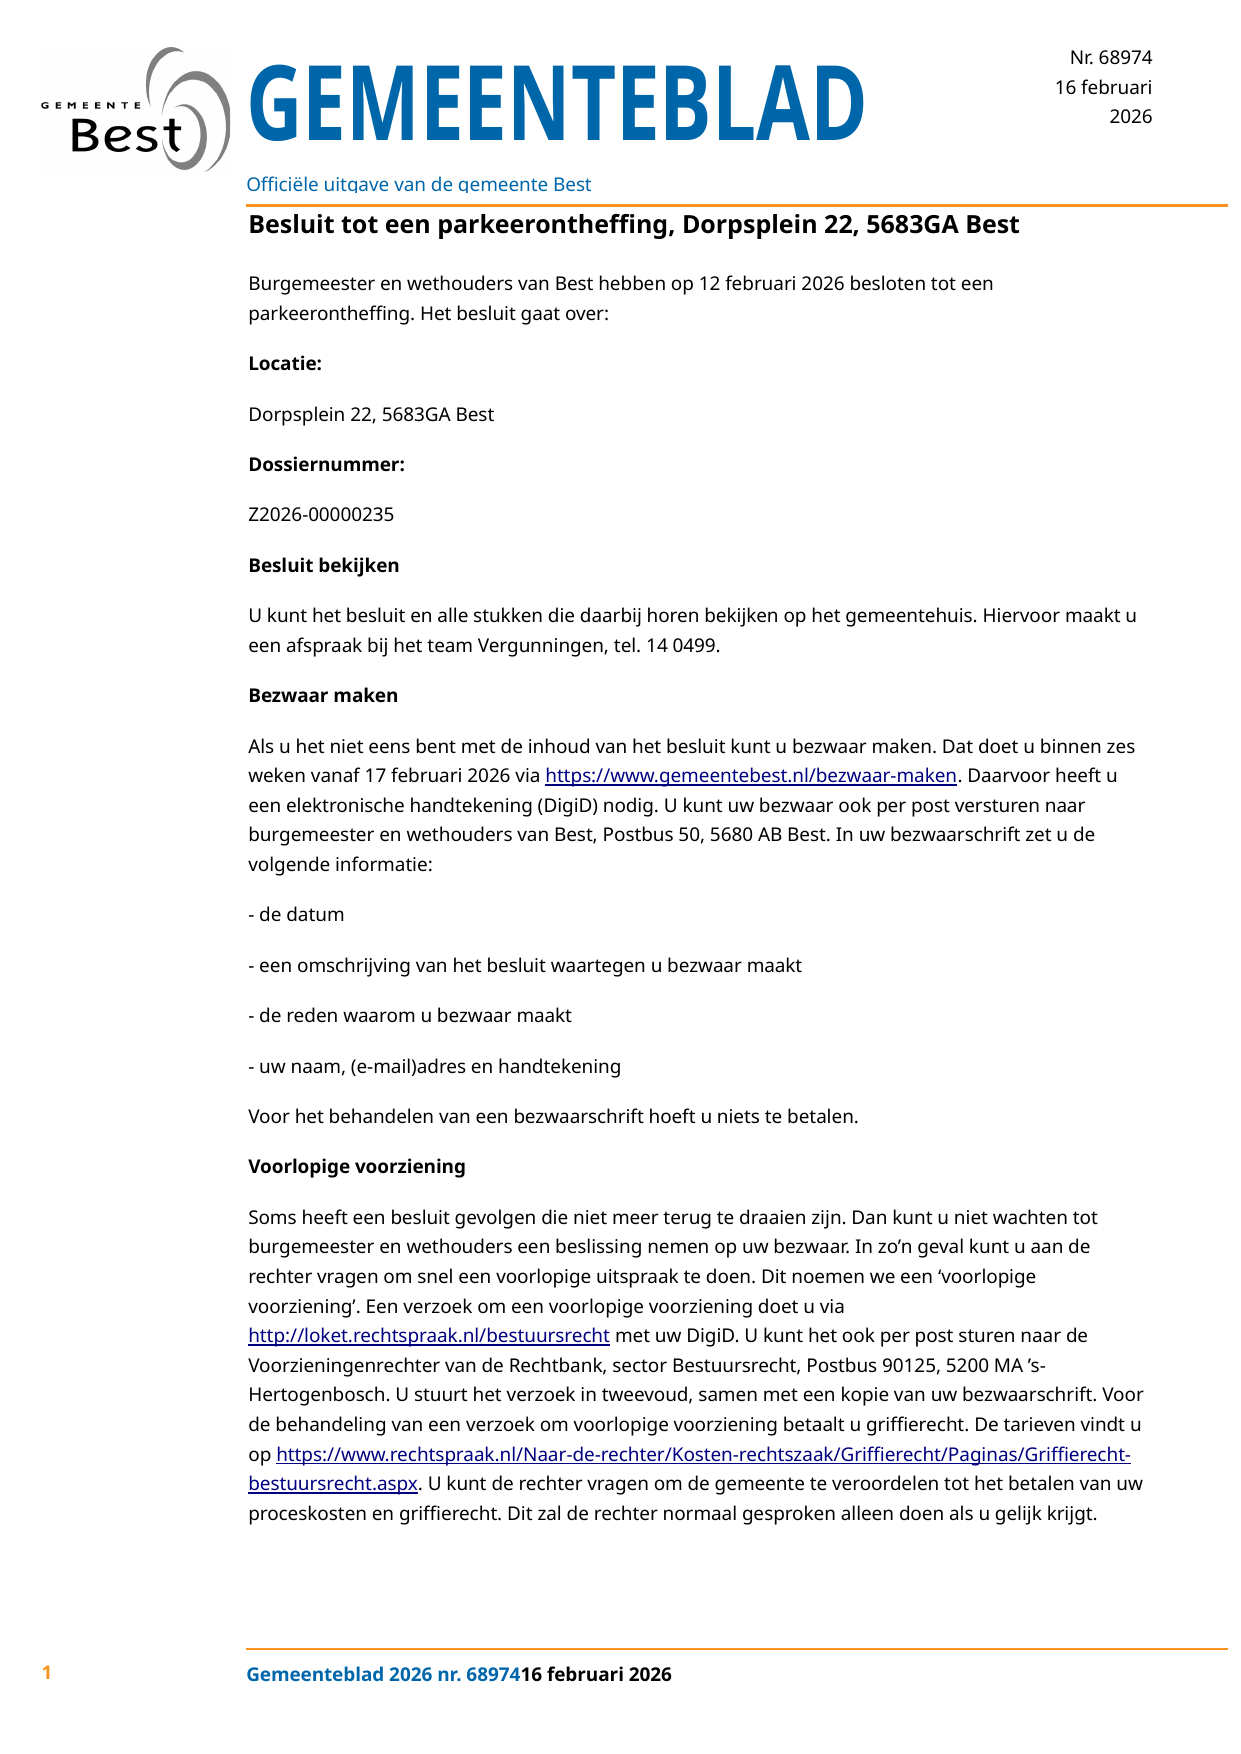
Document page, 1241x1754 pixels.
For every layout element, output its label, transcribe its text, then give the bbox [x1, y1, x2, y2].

text Voorlopige voorziening [248, 1154, 1152, 1179]
picture [41, 47, 231, 172]
text Besluit tot een parkeerontheffing, Dorpsplein 22, 5683GA Best [248, 207, 1152, 241]
text - de reden waarom u bezwaar maakt [248, 1002, 1152, 1028]
text Z2026-00000235 [248, 502, 1152, 527]
text - een omschrijving van het besluit waartegen u bezwaar maakt [248, 952, 1152, 978]
text U kunt het besluit en alle stukken die daarbij horen bekijken op het gemeentehuis. Hiervoor maakt u een afspraak bij het team Vergunningen, tel. 14 0499. [248, 602, 1152, 658]
text - de datum [248, 902, 1152, 927]
text Locatie: [248, 350, 1152, 376]
text Als u het niet eens bent met de inhoud van het besluit kunt u bezwaar maken. Dat doet u binnen zes weken vanaf 17 februari 2026 via https://www.gemeentebest.nl/bezwaar-maken. Daarvoor heeft u een elektronische handtekening (DigiD) nodig. U kunt uw bezwaar ook per post versturen naar burgemeester en wethouders van Best, Postbus 50, 5680 AB Best. In uw bezwaarschrift zet u de volgende informatie: [248, 733, 1152, 877]
text Soms heeft een besluit gevolgen die niet meer terug te draaien zijn. Dan kunt u niet wachten tot burgemeester en wethouders een beslissing nemen op uw bezwaar. In zo’n geval kunt u aan de rechter vragen om snel een voorlopige uitspraak te doen. Dit noemen we een ‘voorlopige voorziening’. Een verzoek om een voorlopige voorziening doet u via http://loket.rechtspraak.nl/bestuursrecht met uw DigiD. U kunt het ook per post sturen naar de Voorzieningenrechter van de Rechtbank, sector Bestuursrecht, Postbus 90125, 5200 MA ’s-Hertogenbosch. U stuurt het verzoek in tweevoud, samen met een kopie van uw bezwaarschrift. Voor de behandeling van een verzoek om voorlopige voorziening betaalt u griffierecht. De tarieven vindt u op https://www.rechtspraak.nl/Naar-de-rechter/Kosten-rechtszaak/Griffierecht/Paginas/Griffierecht-bestuursrecht.aspx. U kunt de rechter vragen om de gemeente te veroordelen tot het betalen van uw proceskosten en griffierecht. Dit zal de rechter normaal gesproken alleen doen als u gelijk krijgt. [248, 1204, 1152, 1526]
text - uw naam, (e-mail)adres en handtekening [248, 1053, 1152, 1078]
text Bezwaar maken [248, 682, 1152, 708]
text Dossiernummer: [248, 451, 1152, 477]
text Besluit bekijken [248, 552, 1152, 578]
text Voor het behandelen van een bezwaarschrift hoeft u niets te betalen. [248, 1103, 1152, 1129]
text Burgemeester en wethouders van Best hebben op 12 februari 2026 besloten tot een parkeerontheffing. Het besluit gaat over: [248, 270, 1152, 326]
text Dorpsplein 22, 5683GA Best [248, 401, 1152, 426]
